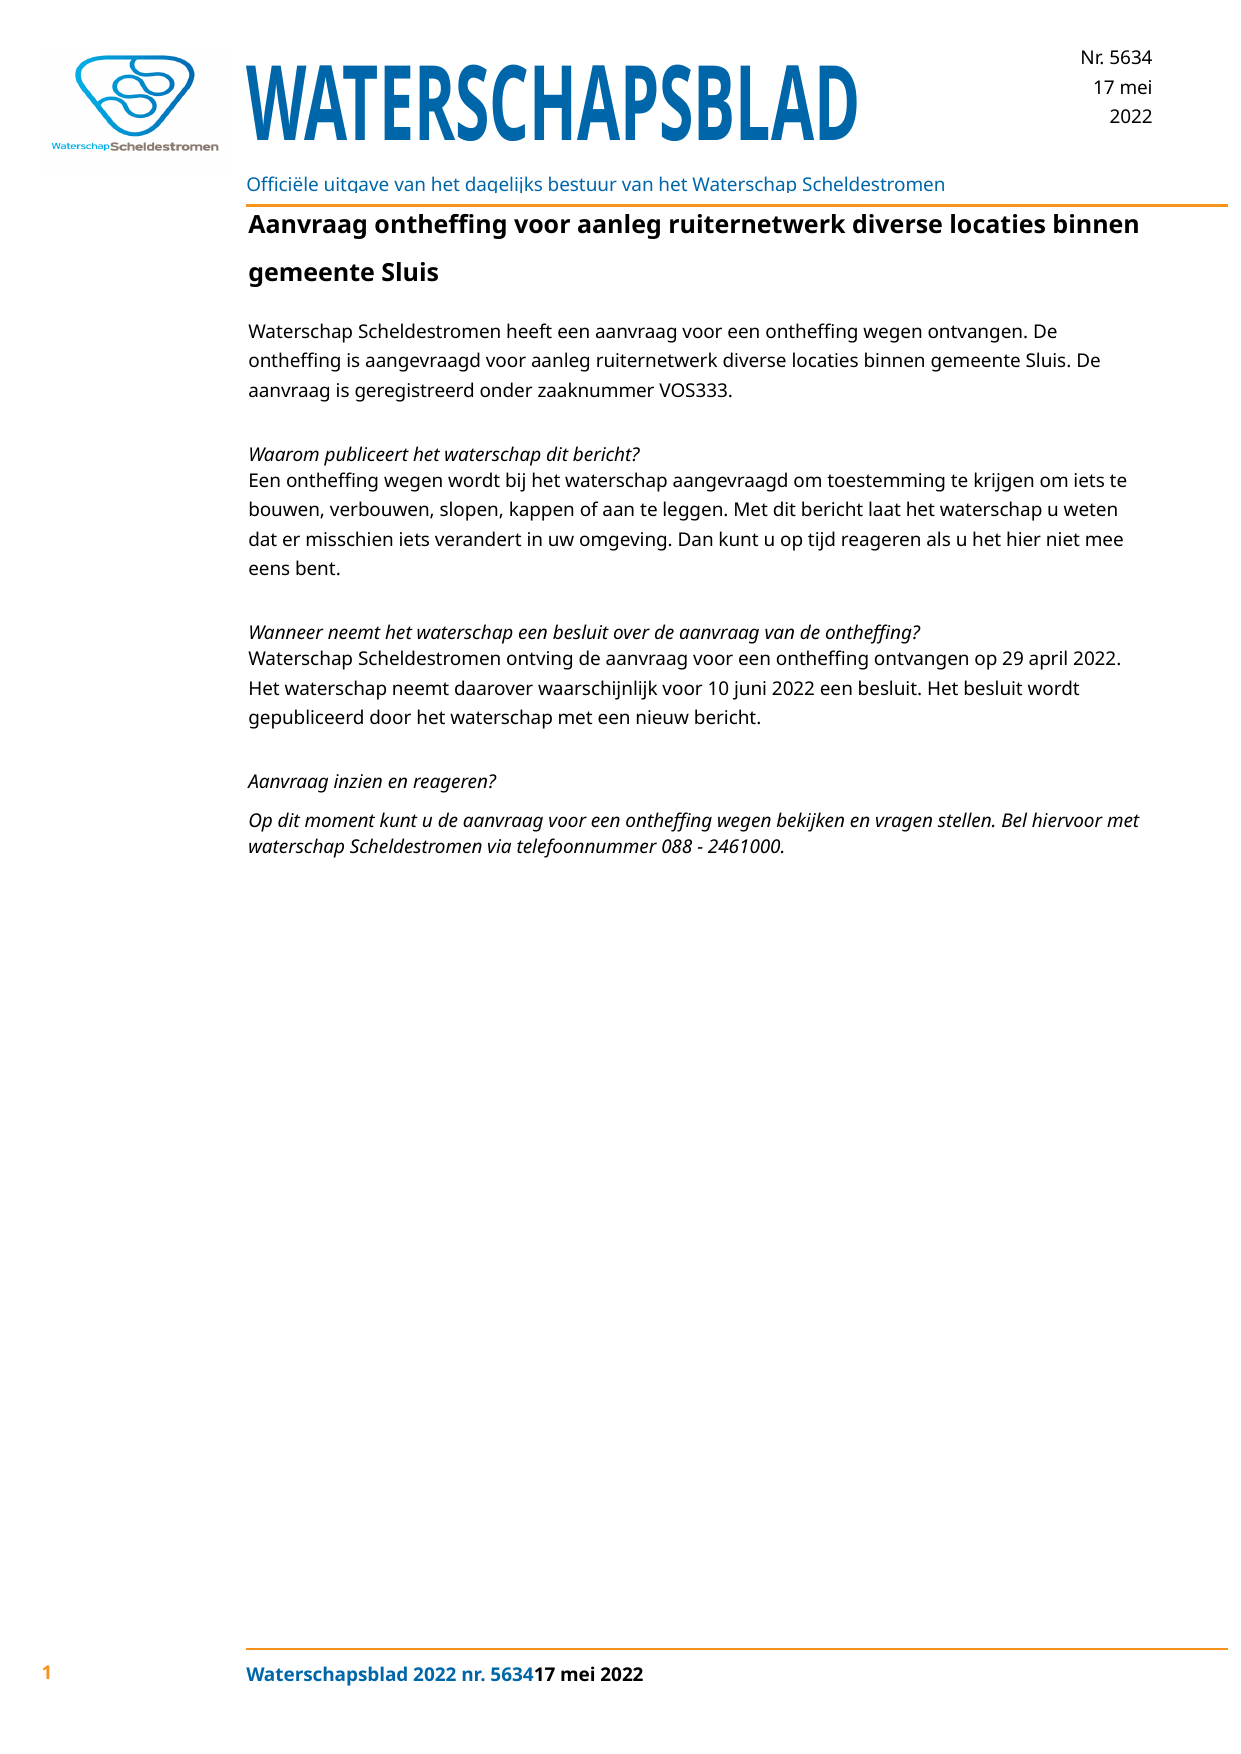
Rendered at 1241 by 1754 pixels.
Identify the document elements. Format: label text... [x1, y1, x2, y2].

text Aanvraag inzien en reageren? [248, 768, 1152, 794]
text Waterschap Scheldestromen ontving de aanvraag voor een ontheffing ontvangen op 29 april 2022. Het waterschap neemt daarover waarschijnlijk voor 10 juni 2022 een besluit. Het besluit wordt gepubliceerd door het waterschap met een nieuw bericht. [248, 645, 1152, 730]
text Wanneer neemt het waterschap een besluit over de aanvraag van de ontheffing? [248, 619, 1152, 645]
text Aanvraag ontheffing voor aanleg ruiternetwerk diverse locaties binnen gemeente Sluis [248, 207, 1152, 288]
text Waarom publiceert het waterschap dit bericht? [248, 441, 1152, 467]
text Waterschap Scheldestromen heeft een aanvraag voor een ontheffing wegen ontvangen. De ontheffing is aangevraagd voor aanleg ruiternetwerk diverse locaties binnen gemeente Sluis. De aanvraag is geregistreerd onder zaaknummer VOS333. [248, 318, 1152, 403]
text Op dit moment kunt u de aanvraag voor een ontheffing wegen bekijken en vragen stellen. Bel hiervoor met waterschap Scheldestromen via telefoonnummer 088 - 2461000. [248, 808, 1152, 859]
picture [41, 47, 231, 172]
text Een ontheffing wegen wordt bij het waterschap aangevraagd om toestemming te krijgen om iets te bouwen, verbouwen, slopen, kappen of aan te leggen. Met dit bericht laat het waterschap u weten dat er misschien iets verandert in uw omgeving. Dan kunt u op tijd reageren als u het hier niet mee eens bent. [248, 467, 1152, 581]
